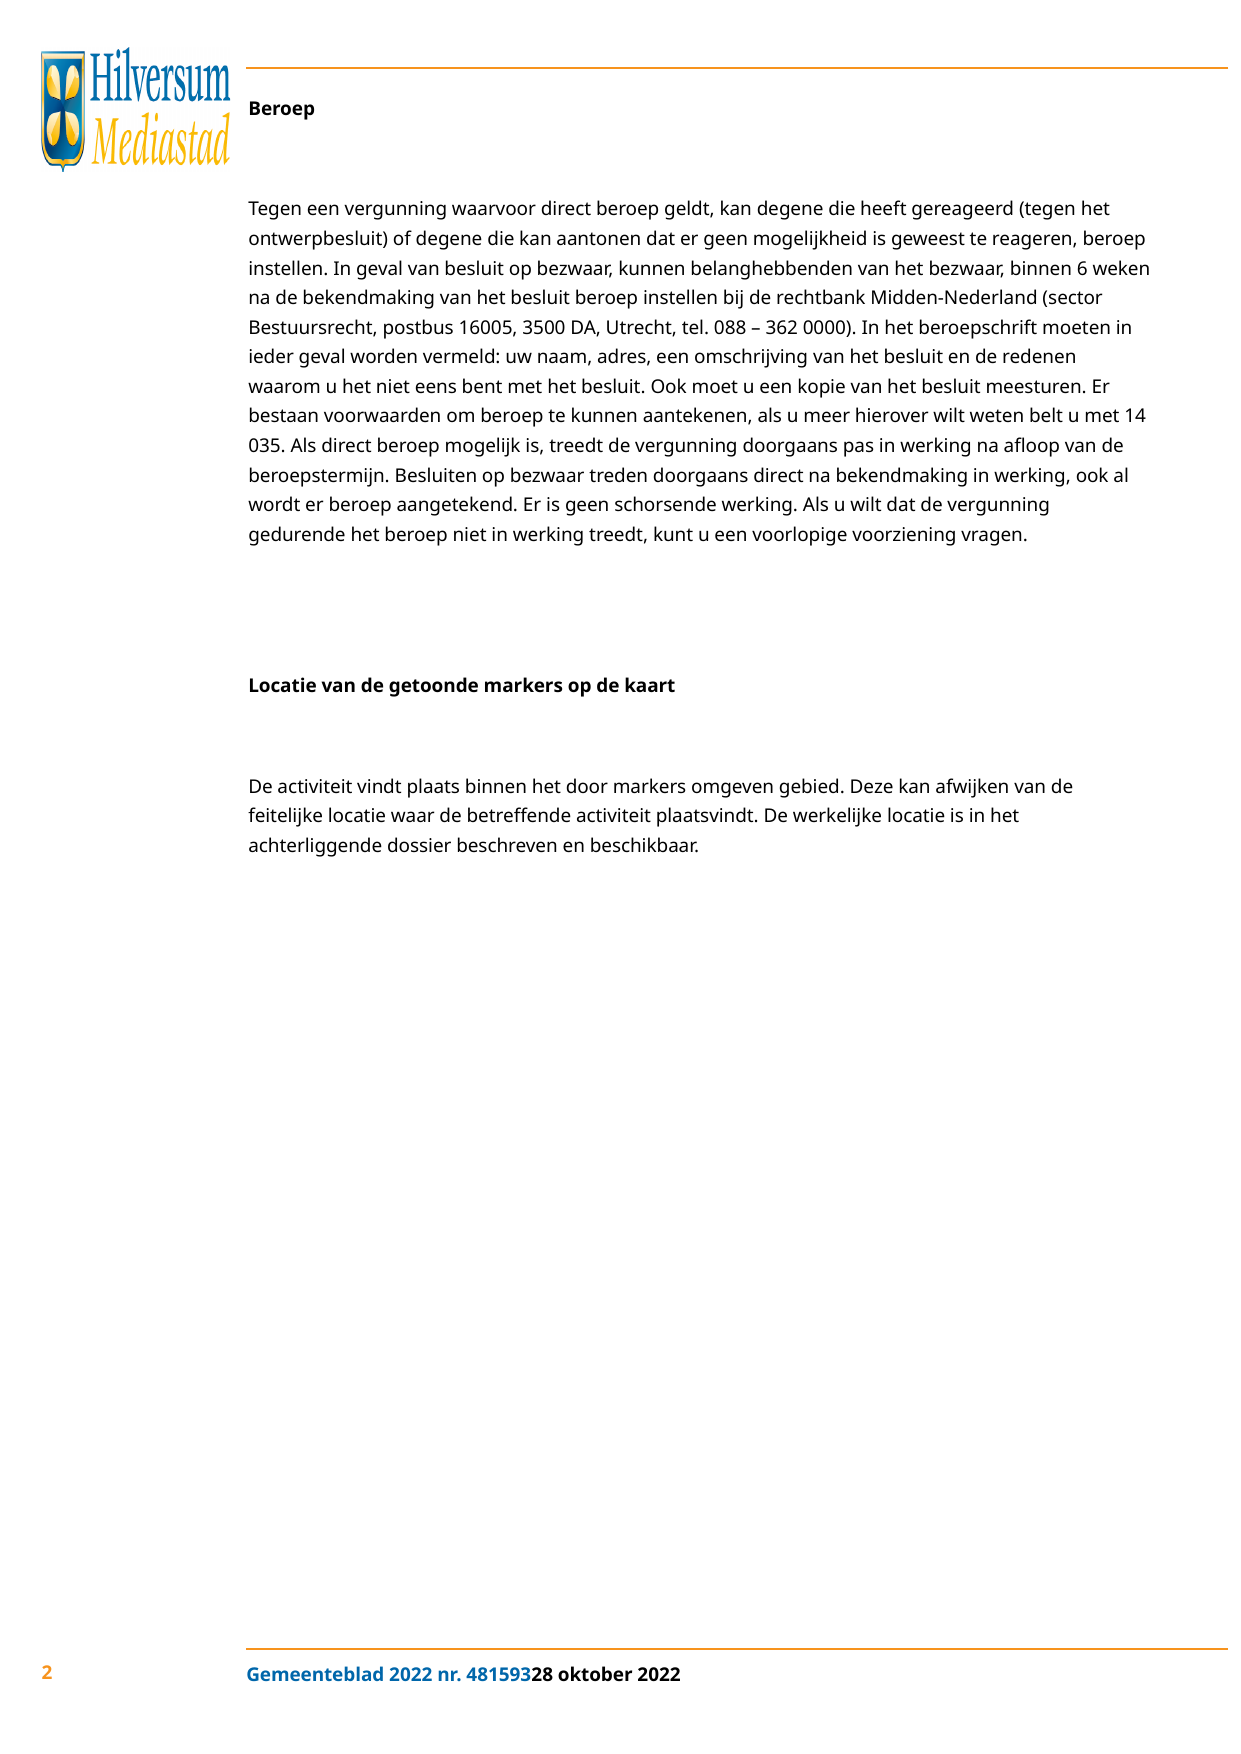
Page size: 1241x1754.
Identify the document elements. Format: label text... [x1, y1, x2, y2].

text Beroep [248, 95, 1152, 121]
text De activiteit vindt plaats binnen het door markers omgeven gebied. Deze kan afwijken van de feitelijke locatie waar de betreffende activiteit plaatsvindt. De werkelijke locatie is in het achterliggende dossier beschreven en beschikbaar. [248, 773, 1152, 858]
picture [41, 47, 231, 172]
text Tegen een vergunning waarvoor direct beroep geldt, kan degene die heeft gereageerd (tegen het ontwerpbesluit) of degene die kan aantonen dat er geen mogelijkheid is geweest te reageren, beroep instellen. In geval van besluit op bezwaar, kunnen belanghebbenden van het bezwaar, binnen 6 weken na de bekendmaking van het besluit beroep instellen bij de rechtbank Midden-Nederland (sector Bestuursrecht, postbus 16005, 3500 DA, Utrecht, tel. 088 – 362 0000). In het beroepschrift moeten in ieder geval worden vermeld: uw naam, adres, een omschrijving van het besluit en de redenen waarom u het niet eens bent met het besluit. Ook moet u een kopie van het besluit meesturen. Er bestaan voorwaarden om beroep te kunnen aantekenen, als u meer hierover wilt weten belt u met 14 035. Als direct beroep mogelijk is, treedt de vergunning doorgaans pas in werking na afloop van de beroepstermijn. Besluiten op bezwaar treden doorgaans direct na bekendmaking in werking, ook al wordt er beroep aangetekend. Er is geen schorsende werking. Als u wilt dat de vergunning gedurende het beroep niet in werking treedt, kunt u een voorlopige voorziening vragen. [248, 196, 1152, 547]
text Locatie van de getoonde markers op de kaart [248, 672, 1152, 698]
